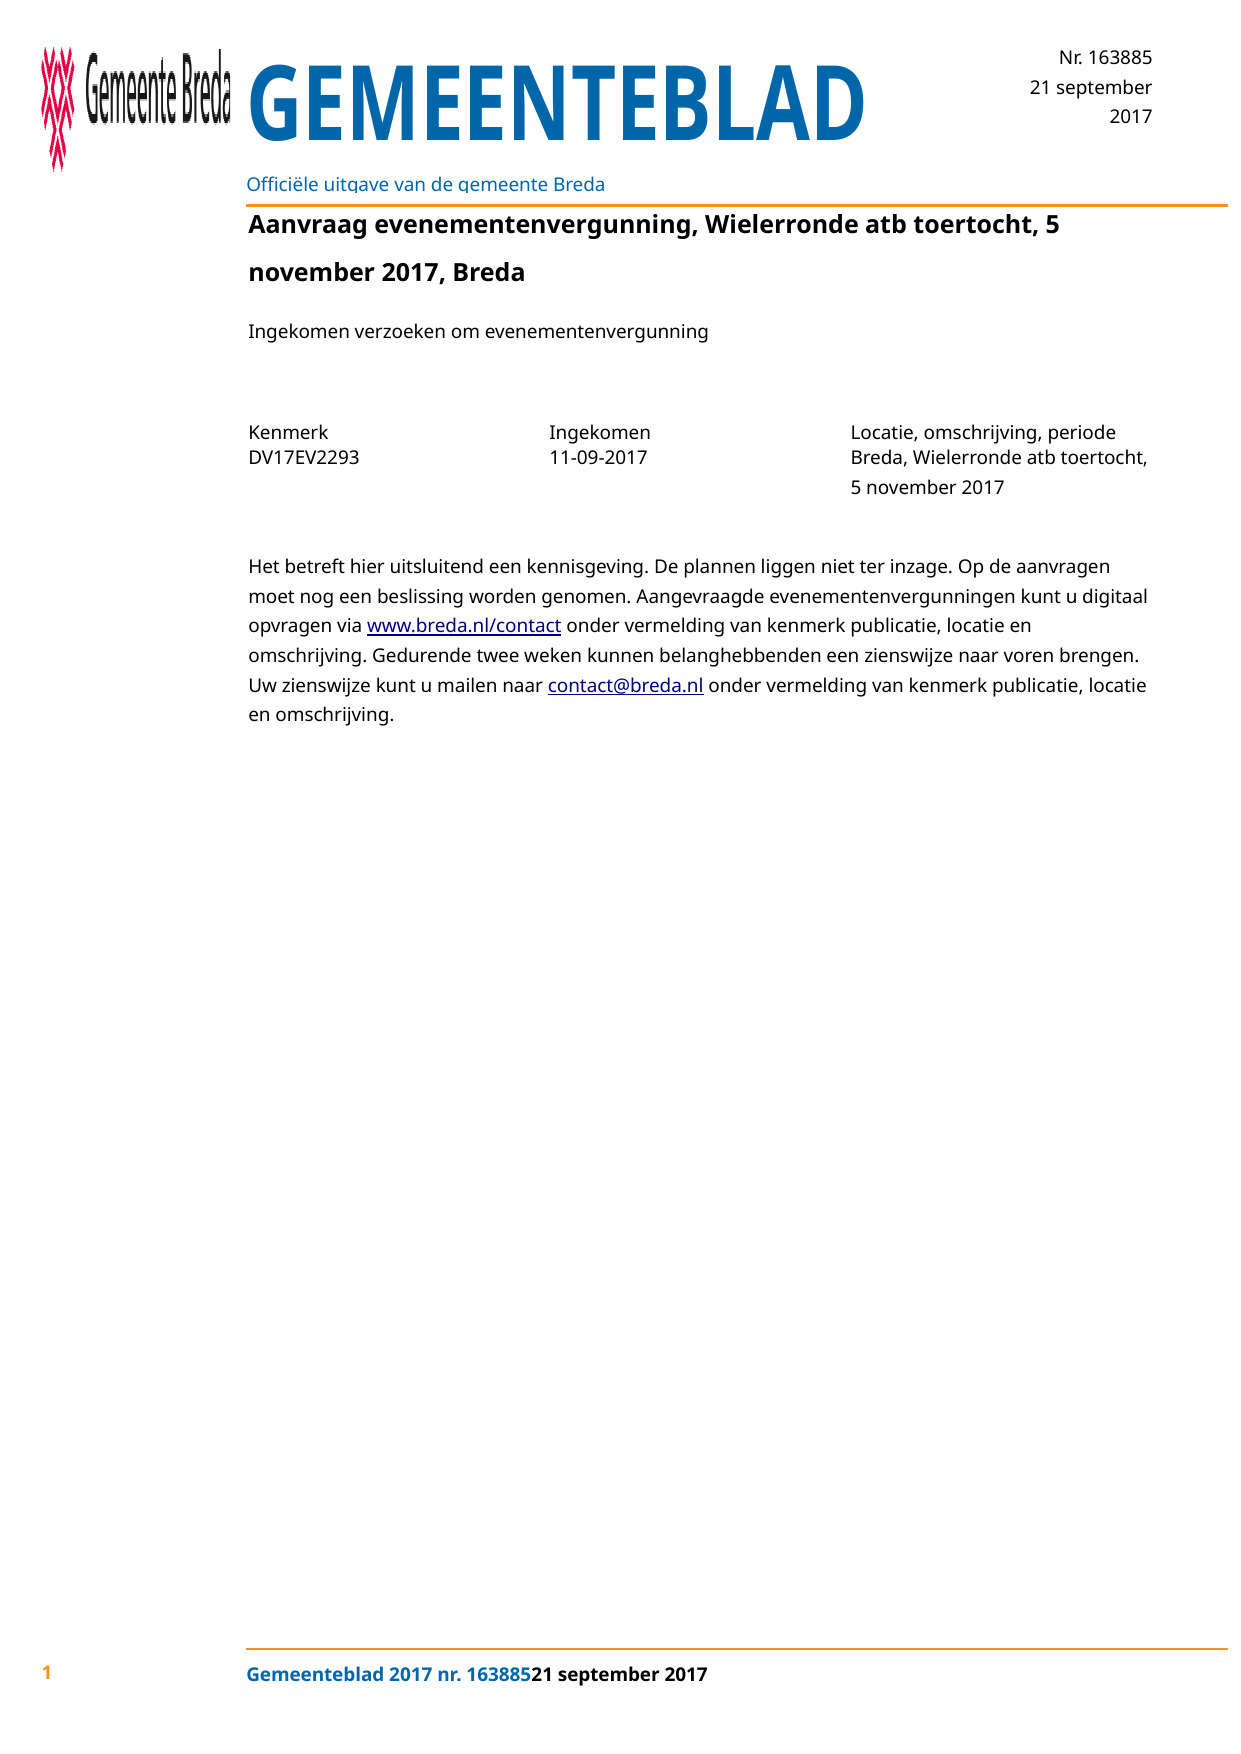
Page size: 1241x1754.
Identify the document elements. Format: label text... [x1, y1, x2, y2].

text Het betreft hier uitsluitend een kennisgeving. De plannen liggen niet ter inzage. Op de aanvragen moet nog een beslissing worden genomen. Aangevraagde evenementenvergunningen kunt u digitaal opvragen via www.breda.nl/contact onder vermelding van kenmerk publicatie, locatie en omschrijving. Gedurende twee weken kunnen belanghebbenden een zienswijze naar voren brengen. Uw zienswijze kunt u mailen naar contact@breda.nl onder vermelding van kenmerk publicatie, locatie en omschrijving. [248, 553, 1152, 727]
table_header Ingekomen [549, 419, 850, 444]
table_cell DV17EV2293 [248, 445, 549, 500]
table_cell 11-09-2017 [549, 445, 850, 500]
table_header Locatie, omschrijving, periode [850, 419, 1152, 444]
text Ingekomen verzoeken om evenementenvergunning [248, 318, 1152, 344]
table_cell Breda, Wielerronde atb toertocht, 5 november 2017 [850, 445, 1152, 500]
table_header Kenmerk [248, 419, 549, 444]
text Aanvraag evenementenvergunning, Wielerronde atb toertocht, 5 november 2017, Breda [248, 207, 1152, 288]
picture [41, 47, 231, 172]
